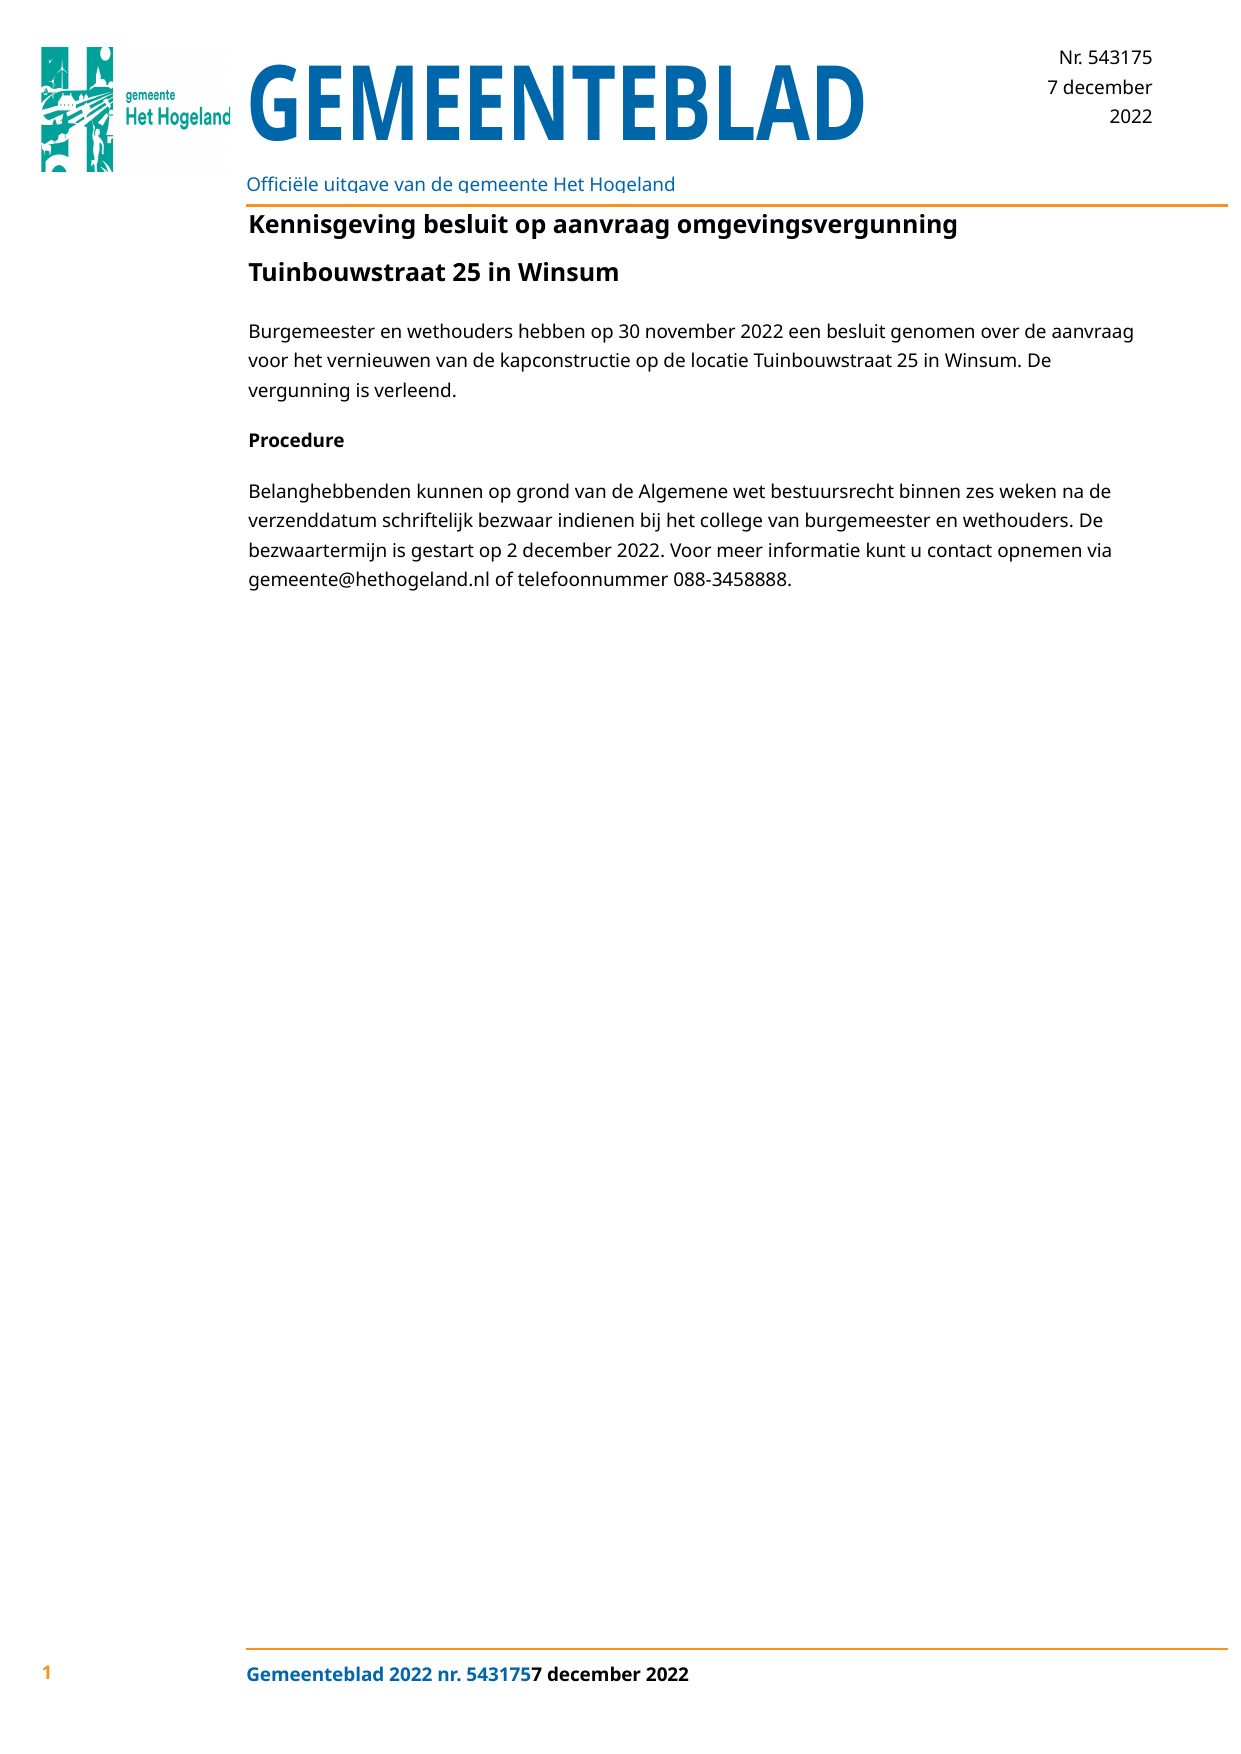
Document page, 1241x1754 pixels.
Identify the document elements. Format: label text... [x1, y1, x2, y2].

text Procedure [248, 427, 1152, 453]
text Burgemeester en wethouders hebben op 30 november 2022 een besluit genomen over de aanvraag voor het vernieuwen van de kapconstructie op de locatie Tuinbouwstraat 25 in Winsum. De vergunning is verleend. [248, 318, 1152, 403]
picture [41, 47, 231, 172]
text Kennisgeving besluit op aanvraag omgevingsvergunning Tuinbouwstraat 25 in Winsum [248, 207, 1152, 288]
text Belanghebbenden kunnen op grond van de Algemene wet bestuursrecht binnen zes weken na de verzenddatum schriftelijk bezwaar indienen bij het college van burgemeester en wethouders. De bezwaartermijn is gestart op 2 december 2022. Voor meer informatie kunt u contact opnemen via gemeente@hethogeland.nl of telefoonnummer 088-3458888. [248, 478, 1152, 592]
